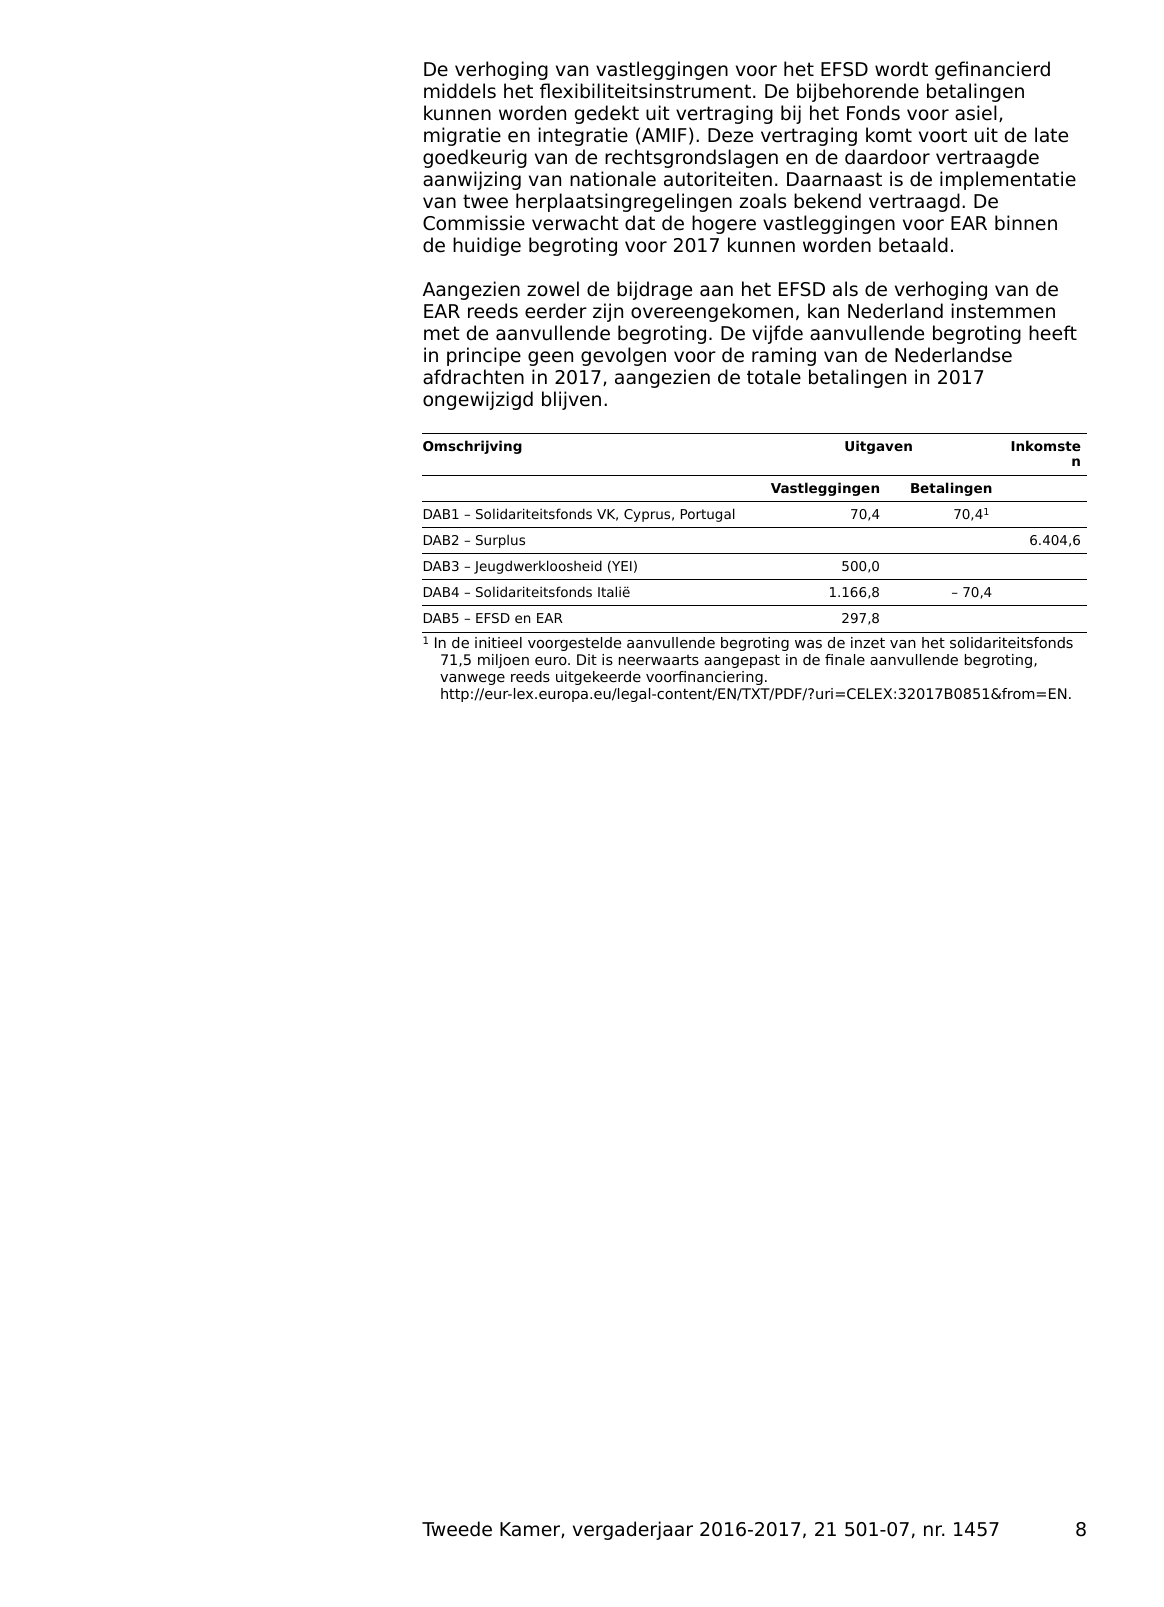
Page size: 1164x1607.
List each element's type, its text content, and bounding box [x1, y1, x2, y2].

table_cell [998, 554, 1087, 579]
table_header Uitgaven [759, 434, 998, 475]
table_cell 500,0 [759, 554, 886, 579]
text De verhoging van vastleggingen voor het EFSD wordt gefinancierd middels het flexibiliteitsinstrument. De bijbehorende betalingen kunnen worden gedekt uit vertraging bij het Fonds voor asiel, migratie en integratie (AMIF). Deze vertraging komt voort uit de late goedkeurig van de rechtsgrondslagen en de daardoor vertraagde aanwijzing van nationale autoriteiten. Daarnaast is de implementatie van twee herplaatsingregelingen zoals bekend vertraagd. De Commissie verwacht dat de hogere vastleggingen voor EAR binnen de huidige begroting voor 2017 kunnen worden betaald. [422, 59, 1087, 257]
table_cell [998, 476, 1087, 501]
table_cell 70,41 [886, 502, 998, 527]
table_cell Betalingen [886, 476, 998, 501]
table_cell [422, 476, 759, 501]
table_cell DAB5 – EFSD en EAR [422, 606, 759, 632]
table_cell DAB4 – Solidariteitsfonds Italië [422, 580, 759, 605]
text Aangezien zowel de bijdrage aan het EFSD als de verhoging van de EAR reeds eerder zijn overeengekomen, kan Nederland instemmen met de aanvullende begroting. De vijfde aanvullende begroting heeft in principe geen gevolgen voor de raming van de Nederlandse afdrachten in 2017, aangezien de totale betalingen in 2017 ongewijzigd blijven. [422, 279, 1087, 411]
table_cell [886, 554, 998, 579]
table_cell DAB1 – Solidariteitsfonds VK, Cyprus, Portugal [422, 502, 759, 527]
table_cell 70,4 [759, 502, 886, 527]
table_cell 6.404,6 [998, 528, 1087, 553]
table_header Inkomsten [998, 434, 1087, 475]
table_cell 297,8 [759, 606, 886, 632]
table_cell [998, 502, 1087, 527]
table_cell 1.166,8 [759, 580, 886, 605]
table_header Omschrijving [422, 434, 759, 475]
table_cell [886, 528, 998, 553]
table_cell DAB3 – Jeugdwerkloosheid (YEI) [422, 554, 759, 579]
table_cell DAB2 – Surplus [422, 528, 759, 553]
table_cell [886, 606, 998, 632]
table_cell [998, 580, 1087, 605]
table_cell 1 In de initieel voorgestelde aanvullende begroting was de inzet van het solidariteitsfonds 71,5 miljoen euro. Dit is neerwaarts aangepast in de finale aanvullende begroting, vanwege reeds uitgekeerde voorfinanciering. http://eur-lex.europa.eu/legal-content/EN/TXT/PDF/?uri=CELEX:32017B0851&from=EN. [422, 633, 1087, 703]
table_cell Vastleggingen [759, 476, 886, 501]
table_cell – 70,4 [886, 580, 998, 605]
table_cell [998, 606, 1087, 632]
table_cell [759, 528, 886, 553]
